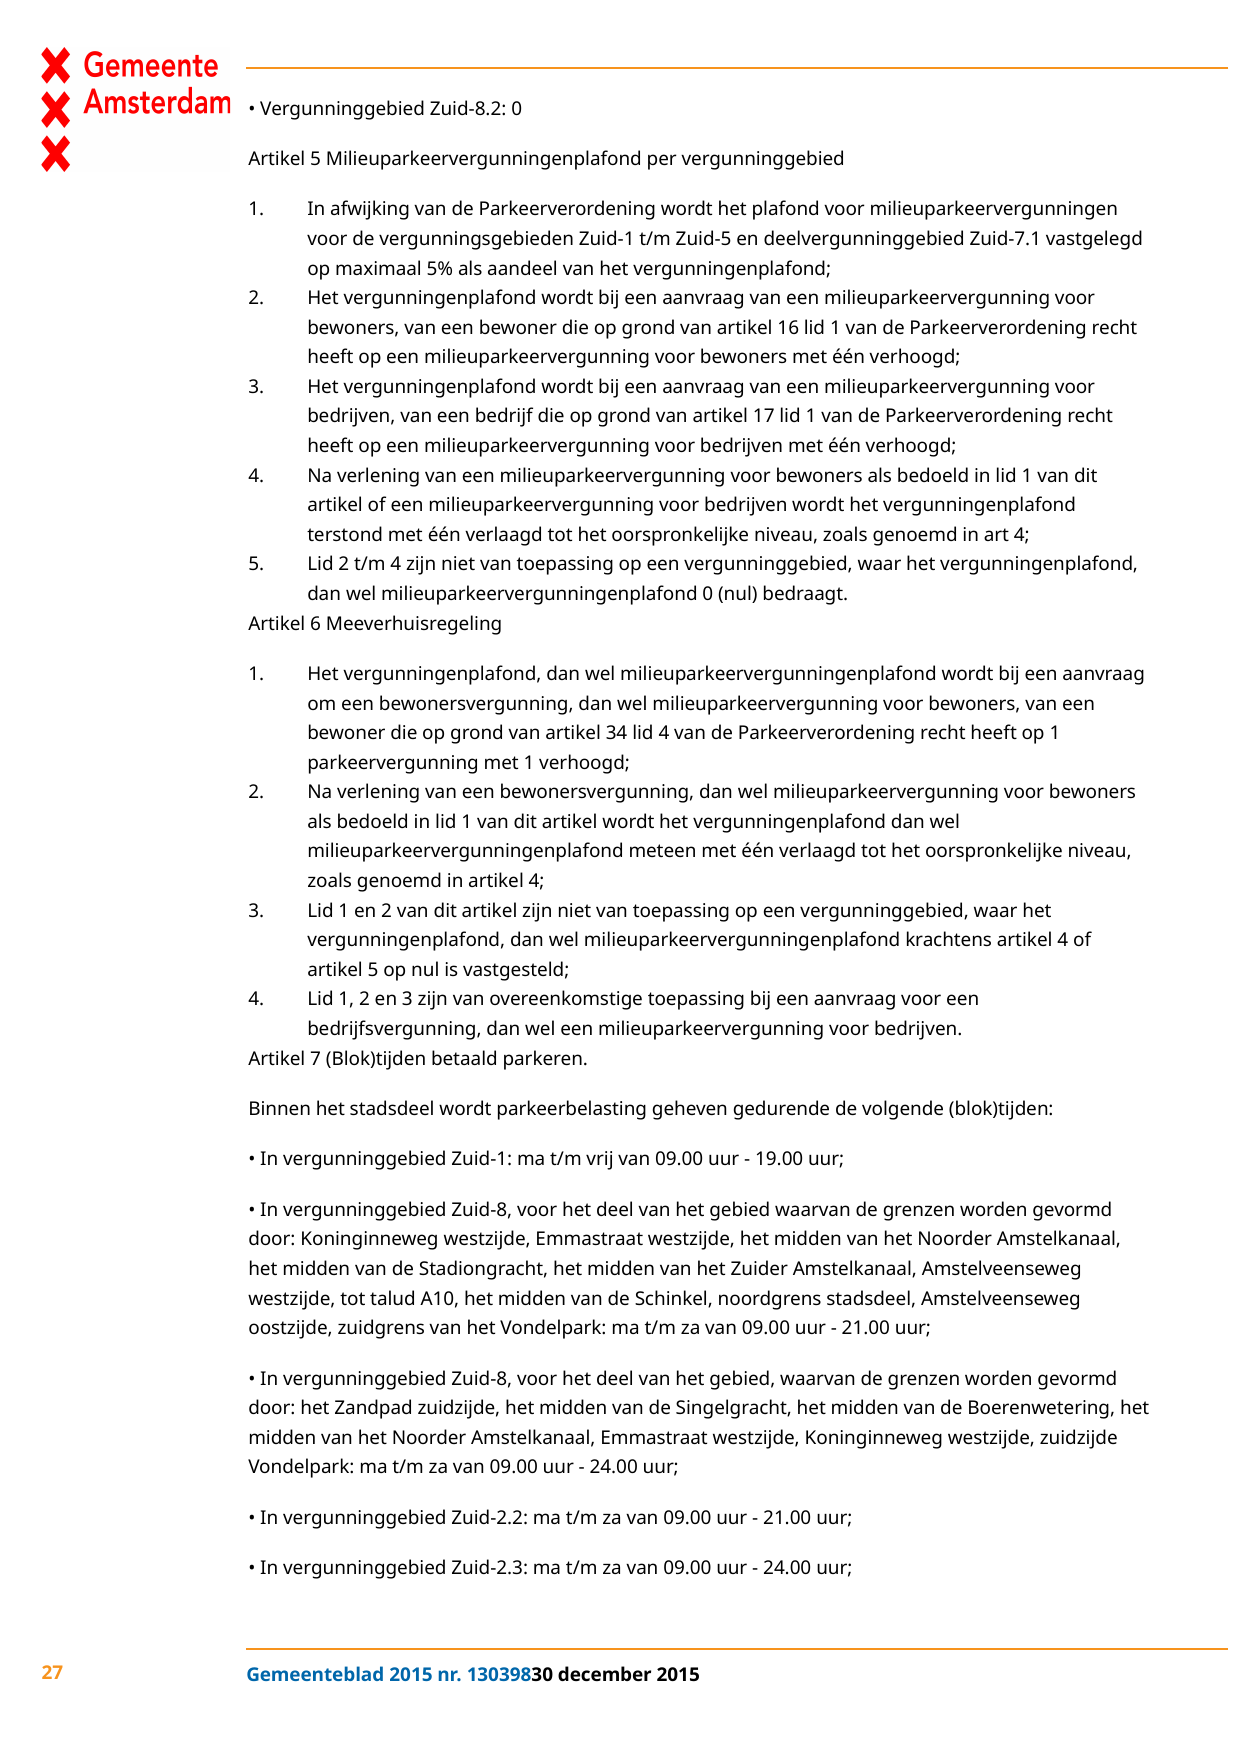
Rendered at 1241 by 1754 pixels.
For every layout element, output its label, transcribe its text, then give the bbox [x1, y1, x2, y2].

picture [41, 47, 231, 172]
list Lid 2 t/m 4 zijn niet van toepassing op een vergunninggebied, waar het vergunningenplafond, dan wel milieuparkeervergunningenplafond 0 (nul) bedraagt. [248, 551, 1152, 606]
text • In vergunninggebied Zuid-2.2: ma t/m za van 09.00 uur - 21.00 uur; [248, 1504, 1152, 1530]
list Na verlening van een milieuparkeervergunning voor bewoners als bedoeld in lid 1 van dit artikel of een milieuparkeervergunning voor bedrijven wordt het vergunningenplafond terstond met één verlaagd tot het oorspronkelijke niveau, zoals genoemd in art 4; [248, 462, 1152, 547]
list In afwijking van de Parkeerverordening wordt het plafond voor milieuparkeervergunningen voor de vergunningsgebieden Zuid-1 t/m Zuid-5 en deelvergunninggebied Zuid-7.1 vastgelegd op maximaal 5% als aandeel van het vergunningenplafond; [248, 196, 1152, 281]
text • In vergunninggebied Zuid-1: ma t/m vrij van 09.00 uur - 19.00 uur; [248, 1146, 1152, 1171]
text Artikel 6 Meeverhuisregeling [248, 610, 1152, 636]
list Na verlening van een bewonersvergunning, dan wel milieuparkeervergunning voor bewoners als bedoeld in lid 1 van dit artikel wordt het vergunningenplafond dan wel milieuparkeervergunningenplafond meteen met één verlaagd tot het oorspronkelijke niveau, zoals genoemd in artikel 4; [248, 778, 1152, 893]
list Lid 1 en 2 van dit artikel zijn niet van toepassing op een vergunninggebied, waar het vergunningenplafond, dan wel milieuparkeervergunningenplafond krachtens artikel 4 of artikel 5 op nul is vastgesteld; [248, 897, 1152, 982]
list Het vergunningenplafond, dan wel milieuparkeervergunningenplafond wordt bij een aanvraag om een bewonersvergunning, dan wel milieuparkeervergunning voor bewoners, van een bewoner die op grond van artikel 34 lid 4 van de Parkeerverordening recht heeft op 1 parkeervergunning met 1 verhoogd; [248, 660, 1152, 775]
list Lid 1, 2 en 3 zijn van overeenkomstige toepassing bij een aanvraag voor een bedrijfsvergunning, dan wel een milieuparkeervergunning voor bedrijven. [248, 986, 1152, 1041]
list Het vergunningenplafond wordt bij een aanvraag van een milieuparkeervergunning voor bewoners, van een bewoner die op grond van artikel 16 lid 1 van de Parkeerverordening recht heeft op een milieuparkeervergunning voor bewoners met één verhoogd; [248, 284, 1152, 369]
list Het vergunningenplafond wordt bij een aanvraag van een milieuparkeervergunning voor bedrijven, van een bedrijf die op grond van artikel 17 lid 1 van de Parkeerverordening recht heeft op een milieuparkeervergunning voor bedrijven met één verhoogd; [248, 373, 1152, 458]
text • In vergunninggebied Zuid-8, voor het deel van het gebied waarvan de grenzen worden gevormd door: Koninginneweg westzijde, Emmastraat westzijde, het midden van het Noorder Amstelkanaal, het midden van de Stadiongracht, het midden van het Zuider Amstelkanaal, Amstelveenseweg westzijde, tot talud A10, het midden van de Schinkel, noordgrens stadsdeel, Amstelveenseweg oostzijde, zuidgrens van het Vondelpark: ma t/m za van 09.00 uur - 21.00 uur; [248, 1196, 1152, 1340]
text Artikel 7 (Blok)tijden betaald parkeren. [248, 1045, 1152, 1071]
text Binnen het stadsdeel wordt parkeerbelasting geheven gedurende de volgende (blok)tijden: [248, 1095, 1152, 1121]
text • In vergunninggebied Zuid-8, voor het deel van het gebied, waarvan de grenzen worden gevormd door: het Zandpad zuidzijde, het midden van de Singelgracht, het midden van de Boerenwetering, het midden van het Noorder Amstelkanaal, Emmastraat westzijde, Koninginneweg westzijde, zuidzijde Vondelpark: ma t/m za van 09.00 uur - 24.00 uur; [248, 1365, 1152, 1479]
text • Vergunninggebied Zuid-8.2: 0 [248, 95, 1152, 121]
text Artikel 5 Milieuparkeervergunningenplafond per vergunninggebied [248, 145, 1152, 171]
text • In vergunninggebied Zuid-2.3: ma t/m za van 09.00 uur - 24.00 uur; [248, 1554, 1152, 1580]
